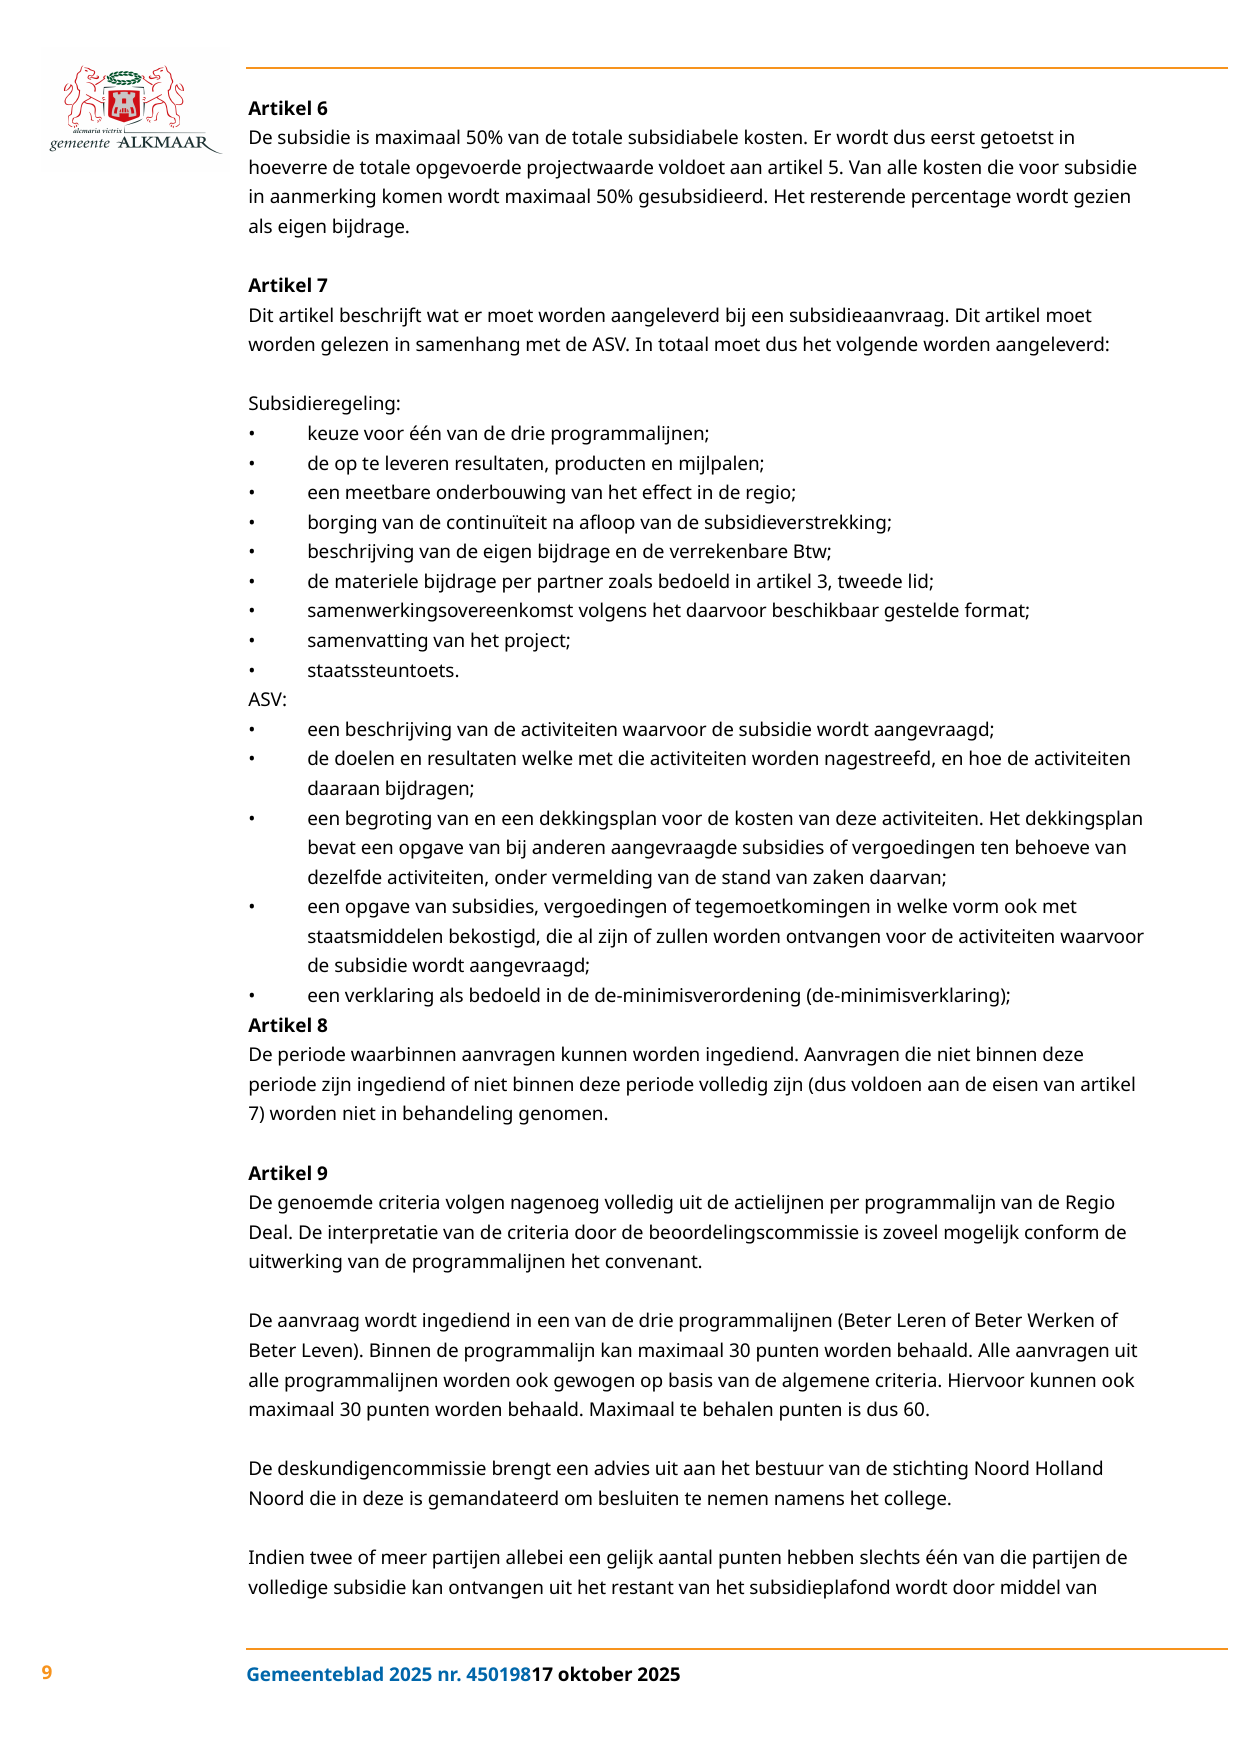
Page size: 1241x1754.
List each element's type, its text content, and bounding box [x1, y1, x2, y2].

list een verklaring als bedoeld in de de-minimisverordening (de-minimisverklaring); [248, 982, 1152, 1008]
list de materiele bijdrage per partner zoals bedoeld in artikel 3, tweede lid; [248, 568, 1152, 594]
list samenwerkingsovereenkomst volgens het daarvoor beschikbaar gestelde format; [248, 598, 1152, 623]
text Indien twee of meer partijen allebei een gelijk aantal punten hebben slechts één van die partijen de volledige subsidie kan ontvangen uit het restant van het subsidieplafond wordt door middel van [248, 1544, 1152, 1600]
text Artikel 9 [248, 1160, 1152, 1186]
text Dit artikel beschrijft wat er moet worden aangeleverd bij een subsidieaanvraag. Dit artikel moet worden gelezen in samenhang met de ASV. In totaal moet dus het volgende worden aangeleverd: [248, 302, 1152, 357]
text Artikel 7 [248, 272, 1152, 298]
list samenvatting van het project; [248, 627, 1152, 653]
text Artikel 8 [248, 1012, 1152, 1038]
list staatssteuntoets. [248, 657, 1152, 683]
picture [41, 47, 231, 172]
text Subsidieregeling: [248, 391, 1152, 416]
text De deskundigencommissie brengt een advies uit aan het bestuur van de stichting Noord Holland Noord die in deze is gemandateerd om besluiten te nemen namens het college. [248, 1456, 1152, 1511]
text De aanvraag wordt ingediend in een van de drie programmalijnen (Beter Leren of Beter Werken of Beter Leven). Binnen de programmalijn kan maximaal 30 punten worden behaald. Alle aanvragen uit alle programmalijnen worden ook gewogen op basis van de algemene criteria. Hiervoor kunnen ook maximaal 30 punten worden behaald. Maximaal te behalen punten is dus 60. [248, 1308, 1152, 1422]
text Artikel 6 [248, 95, 1152, 121]
list een begroting van en een dekkingsplan voor de kosten van deze activiteiten. Het dekkingsplan bevat een opgave van bij anderen aangevraagde subsidies of vergoedingen ten behoeve van dezelfde activiteiten, onder vermelding van de stand van zaken daarvan; [248, 805, 1152, 890]
list borging van de continuïteit na afloop van de subsidieverstrekking; [248, 509, 1152, 535]
list keuze voor één van de drie programmalijnen; [248, 420, 1152, 446]
list de op te leveren resultaten, producten en mijlpalen; [248, 450, 1152, 476]
text ASV: [248, 686, 1152, 712]
text De subsidie is maximaal 50% van de totale subsidiabele kosten. Er wordt dus eerst getoetst in hoeverre de totale opgevoerde projectwaarde voldoet aan artikel 5. Van alle kosten die voor subsidie in aanmerking komen wordt maximaal 50% gesubsidieerd. Het resterende percentage wordt gezien als eigen bijdrage. [248, 124, 1152, 239]
list beschrijving van de eigen bijdrage en de verrekenbare Btw; [248, 538, 1152, 564]
list een opgave van subsidies, vergoedingen of tegemoetkomingen in welke vorm ook met staatsmiddelen bekostigd, die al zijn of zullen worden ontvangen voor de activiteiten waarvoor de subsidie wordt aangevraagd; [248, 893, 1152, 978]
text De genoemde criteria volgen nagenoeg volledig uit de actielijnen per programmalijn van de Regio Deal. De interpretatie van de criteria door de beoordelingscommissie is zoveel mogelijk conform de uitwerking van de programmalijnen het convenant. [248, 1189, 1152, 1274]
list een beschrijving van de activiteiten waarvoor de subsidie wordt aangevraagd; [248, 716, 1152, 742]
list een meetbare onderbouwing van het effect in de regio; [248, 479, 1152, 505]
list de doelen en resultaten welke met die activiteiten worden nagestreefd, en hoe de activiteiten daaraan bijdragen; [248, 746, 1152, 801]
text De periode waarbinnen aanvragen kunnen worden ingediend. Aanvragen die niet binnen deze periode zijn ingediend of niet binnen deze periode volledig zijn (dus voldoen aan de eisen van artikel 7) worden niet in behandeling genomen. [248, 1041, 1152, 1126]
